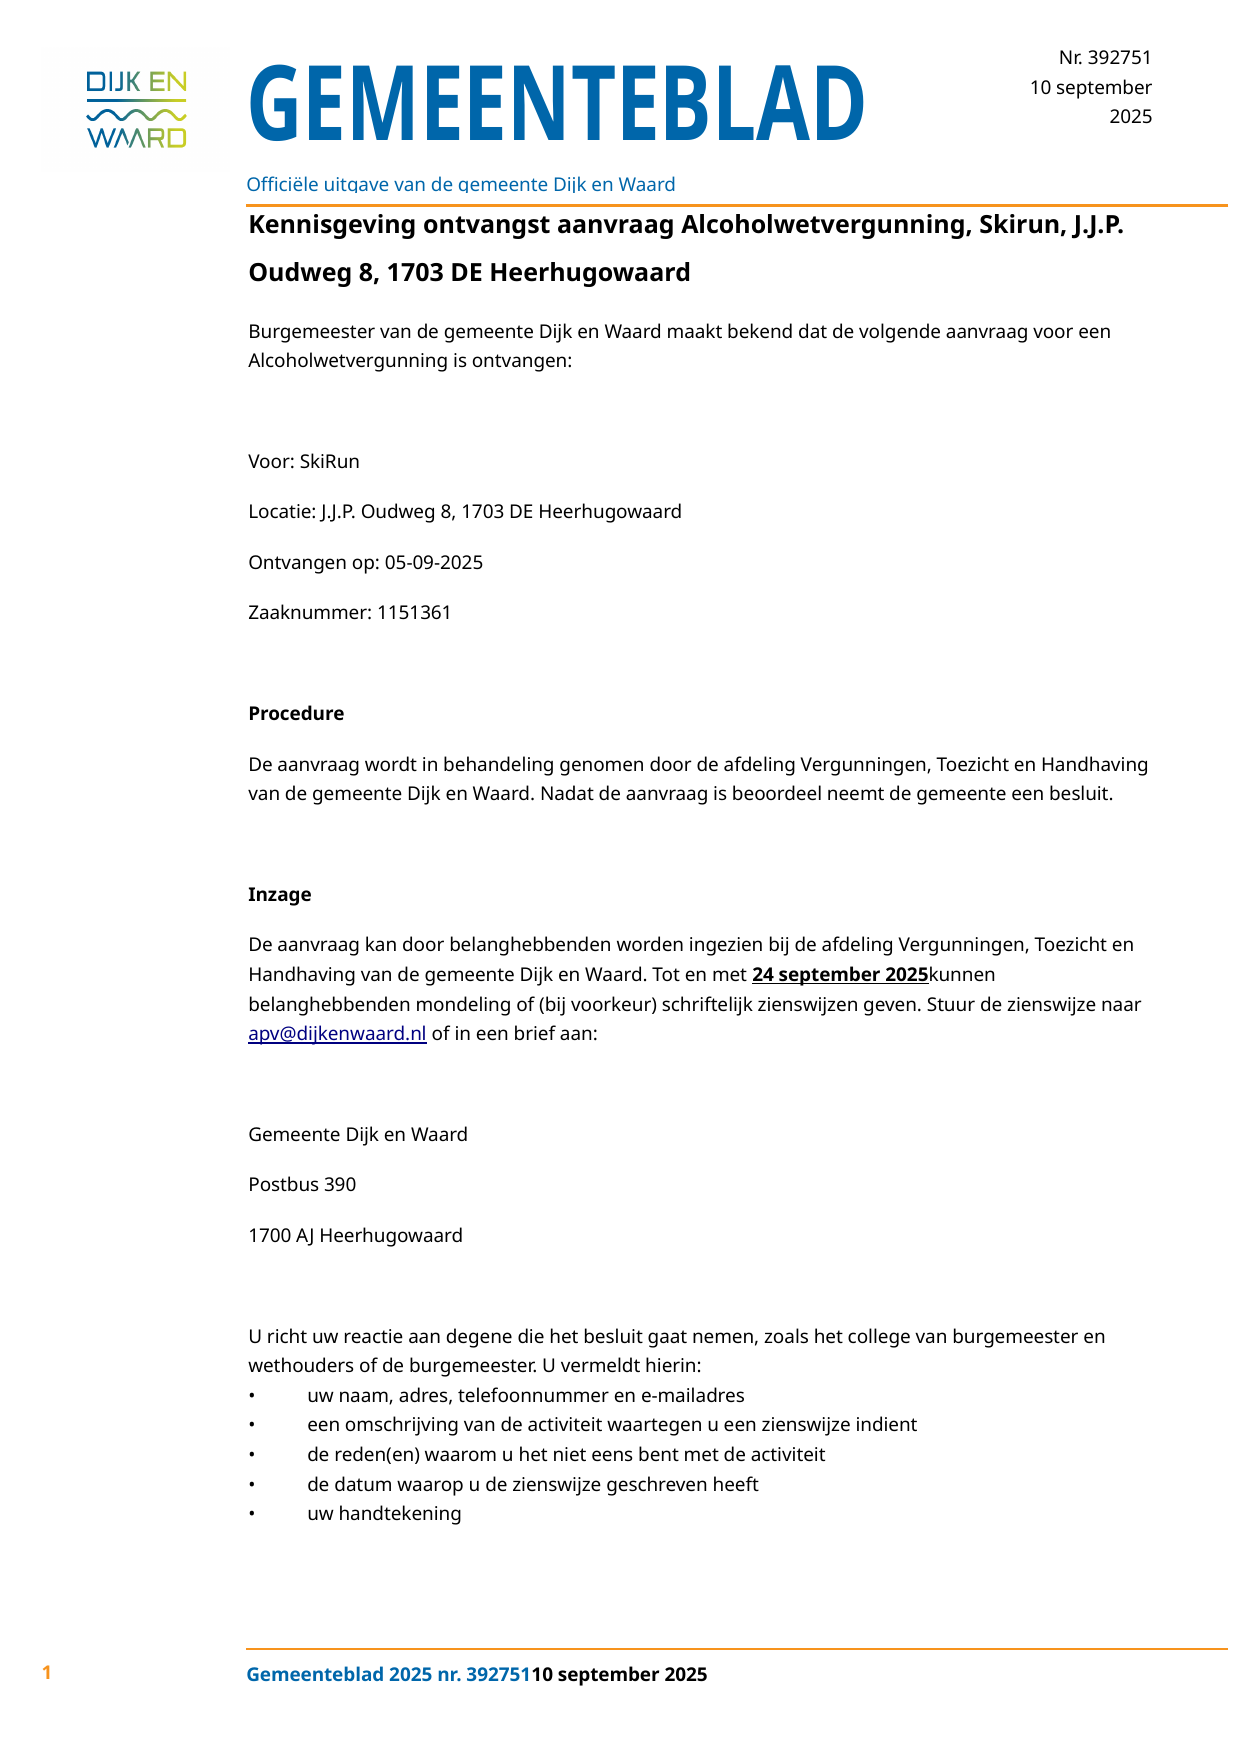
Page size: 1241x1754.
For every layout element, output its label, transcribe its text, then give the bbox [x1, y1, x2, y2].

text Inzage [248, 881, 1152, 907]
list de reden(en) waarom u het niet eens bent met de activiteit [248, 1441, 1152, 1467]
text Postbus 390 [248, 1172, 1152, 1197]
list uw handtekening [248, 1500, 1152, 1526]
list uw naam, adres, telefoonnummer en e-mailadres [248, 1382, 1152, 1408]
text U richt uw reactie aan degene die het besluit gaat nemen, zoals het college van burgemeester en wethouders of de burgemeester. U vermeldt hierin: [248, 1323, 1152, 1378]
text 1700 AJ Heerhugowaard [248, 1222, 1152, 1248]
list de datum waarop u de zienswijze geschreven heeft [248, 1471, 1152, 1497]
text Burgemeester van de gemeente Dijk en Waard maakt bekend dat de volgende aanvraag voor een Alcoholwetvergunning is ontvangen: [248, 318, 1152, 373]
picture [41, 47, 231, 172]
text Locatie: J.J.P. Oudweg 8, 1703 DE Heerhugowaard [248, 499, 1152, 524]
text De aanvraag kan door belanghebbenden worden ingezien bij de afdeling Vergunningen, Toezicht en Handhaving van de gemeente Dijk en Waard. Tot en met 24 september 2025kunnen belanghebbenden mondeling of (bij voorkeur) schriftelijk zienswijzen geven. Stuur de zienswijze naar apv@dijkenwaard.nl of in een brief aan: [248, 932, 1152, 1046]
list een omschrijving van de activiteit waartegen u een zienswijze indient [248, 1412, 1152, 1437]
text Gemeente Dijk en Waard [248, 1121, 1152, 1147]
text De aanvraag wordt in behandeling genomen door de afdeling Vergunningen, Toezicht en Handhaving van de gemeente Dijk en Waard. Nadat de aanvraag is beoordeel neemt de gemeente een besluit. [248, 751, 1152, 806]
text Voor: SkiRun [248, 448, 1152, 474]
text Kennisgeving ontvangst aanvraag Alcoholwetvergunning, Skirun, J.J.P. Oudweg 8, 1703 DE Heerhugowaard [248, 207, 1152, 288]
text Procedure [248, 700, 1152, 726]
text Zaaknummer: 1151361 [248, 599, 1152, 625]
text Ontvangen op: 05-09-2025 [248, 549, 1152, 575]
